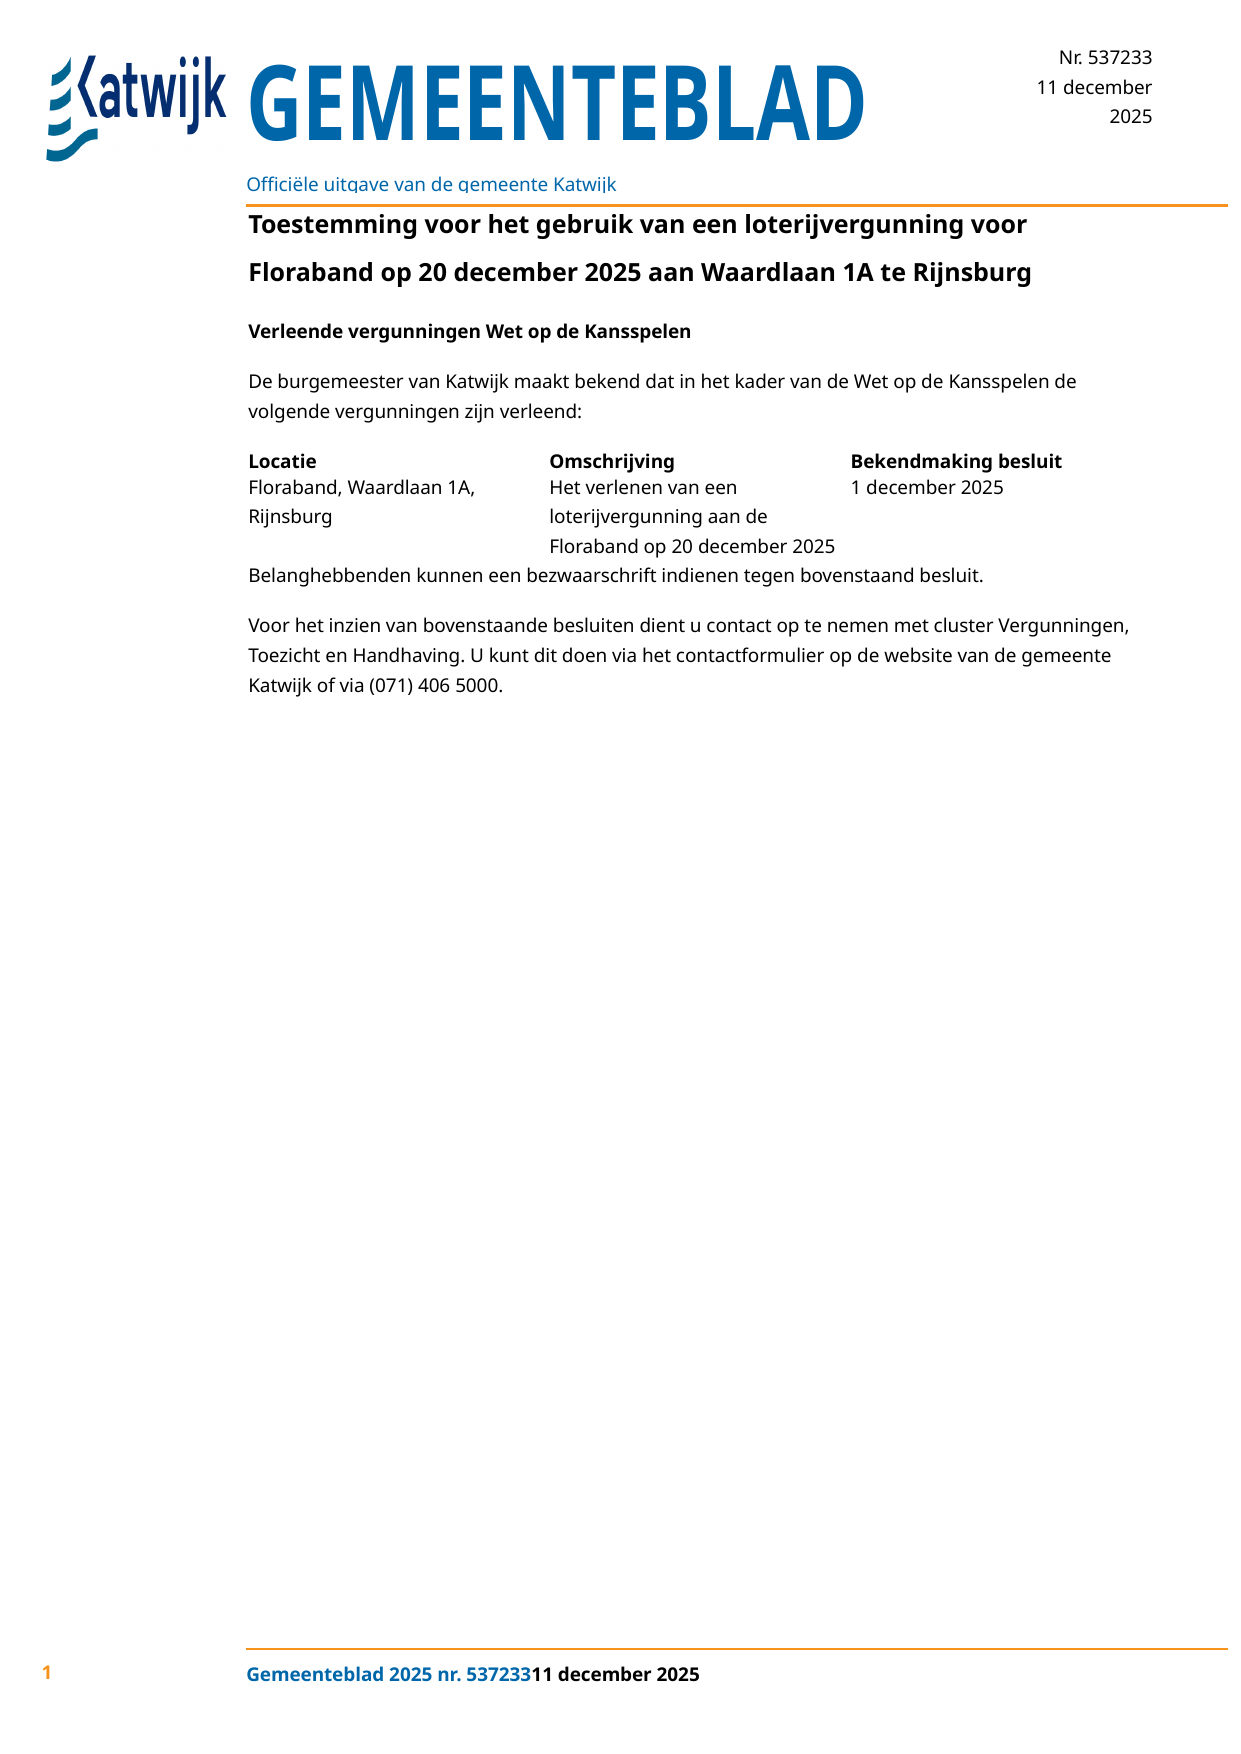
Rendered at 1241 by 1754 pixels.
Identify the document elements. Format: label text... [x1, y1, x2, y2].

table_cell 1 december 2025 [850, 474, 1152, 559]
text Voor het inzien van bovenstaande besluiten dient u contact op te nemen met cluster Vergunningen, Toezicht en Handhaving. U kunt dit doen via het contactformulier op de website van de gemeente Katwijk of via (071) 406 5000. [248, 613, 1152, 698]
text De burgemeester van Katwijk maakt bekend dat in het kader van de Wet op de Kansspelen de volgende vergunningen zijn verleend: [248, 368, 1152, 424]
table_cell Floraband, Waardlaan 1A, Rijnsburg [248, 474, 549, 559]
text Verleende vergunningen Wet op de Kansspelen [248, 318, 1152, 344]
text Belanghebbenden kunnen een bezwaarschrift indienen tegen bovenstaand besluit. [248, 562, 1152, 588]
table_header Locatie [248, 449, 549, 474]
table_header Omschrijving [549, 449, 850, 474]
table_cell Het verlenen van een loterijvergunning aan de Floraband op 20 december 2025 [549, 474, 850, 559]
text Toestemming voor het gebruik van een loterijvergunning voor Floraband op 20 december 2025 aan Waardlaan 1A te Rijnsburg [248, 207, 1152, 288]
table_header Bekendmaking besluit [850, 449, 1152, 474]
picture [41, 47, 231, 172]
